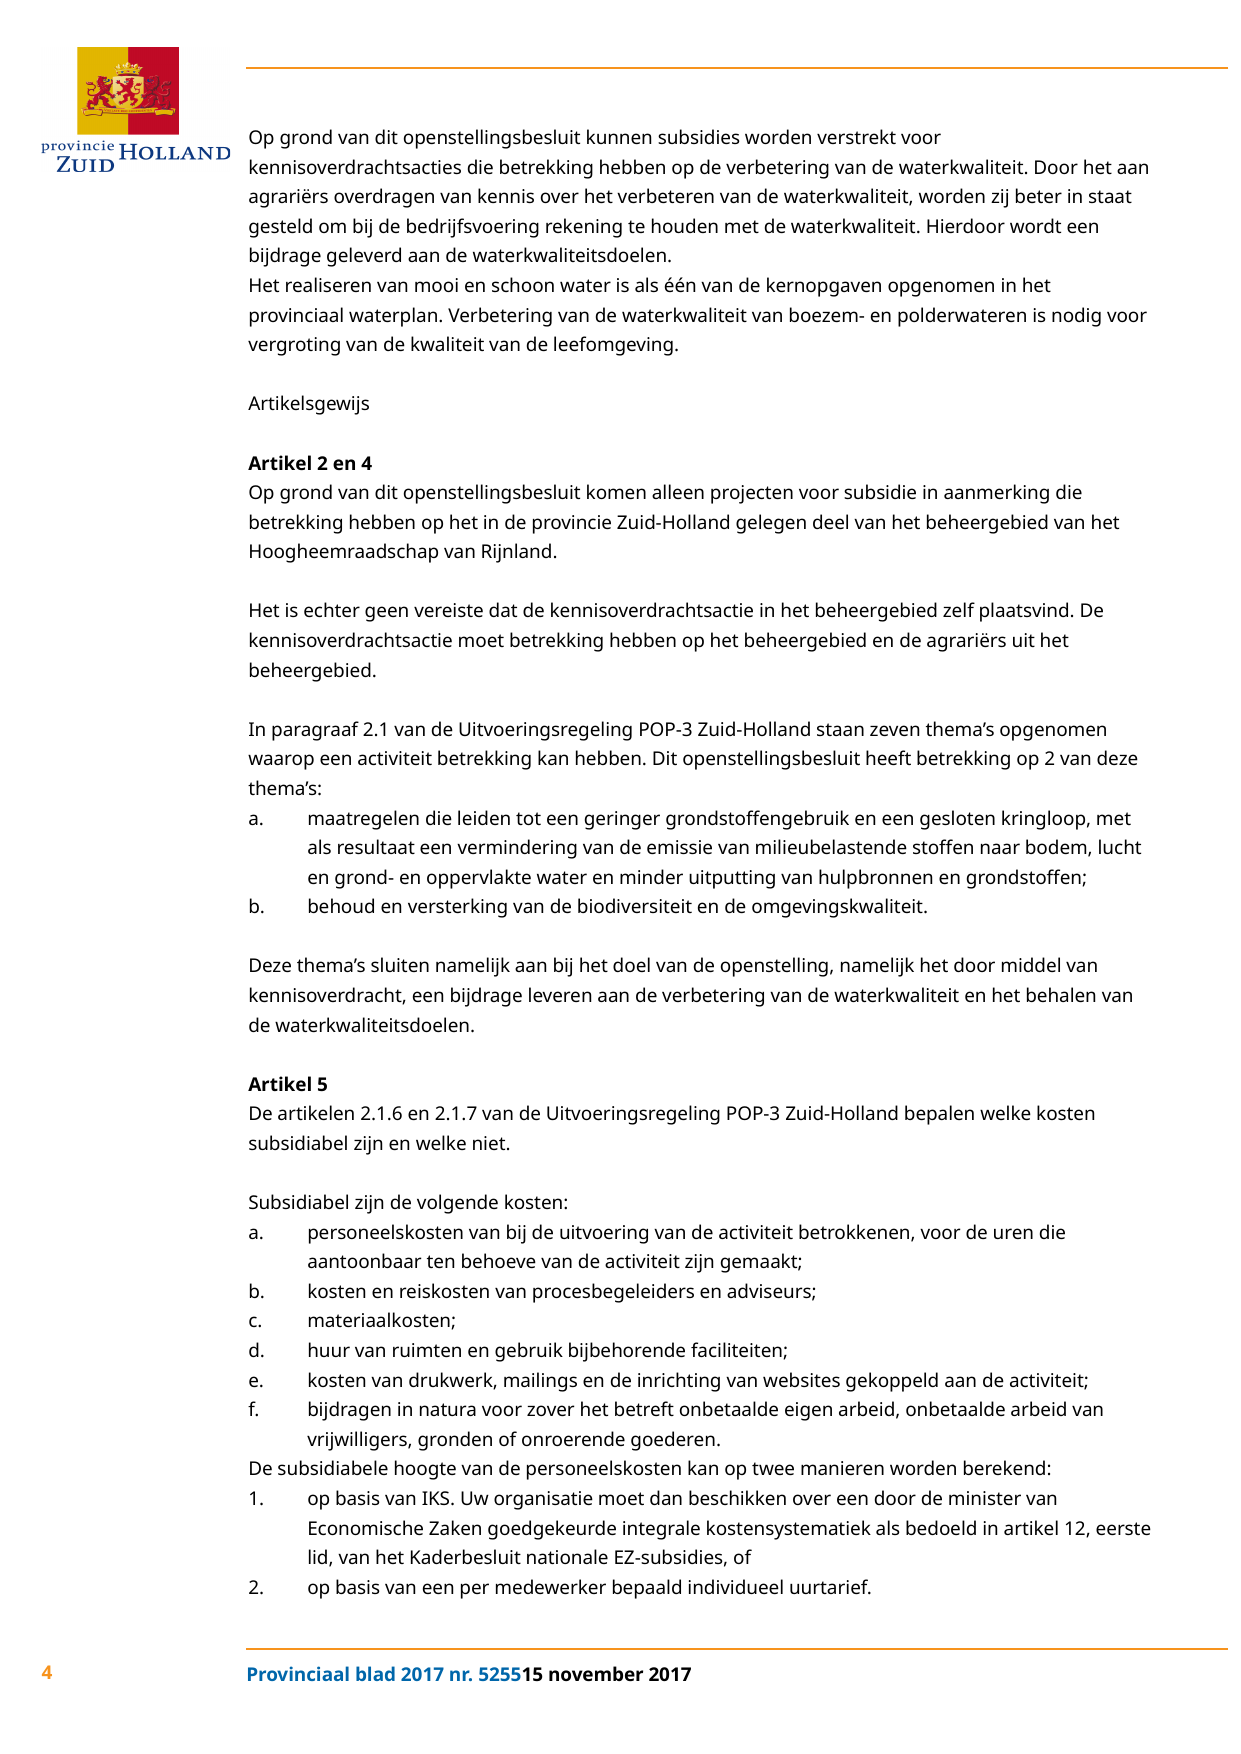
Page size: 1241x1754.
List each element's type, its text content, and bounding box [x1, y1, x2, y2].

list materiaalkosten; [248, 1308, 1152, 1333]
list op basis van IKS. Uw organisatie moet dan beschikken over een door de minister van Economische Zaken goedgekeurde integrale kostensystematiek als bedoeld in artikel 12, eerste lid, van het Kaderbesluit nationale EZ-subsidies, of [248, 1485, 1152, 1570]
text Artikel 5 [248, 1071, 1152, 1097]
text Het realiseren van mooi en schoon water is als één van de kernopgaven opgenomen in het provinciaal waterplan. Verbetering van de waterkwaliteit van boezem- en polderwateren is nodig voor vergroting van de kwaliteit van de leefomgeving. [248, 272, 1152, 357]
list kosten van drukwerk, mailings en de inrichting van websites gekoppeld aan de activiteit; [248, 1367, 1152, 1393]
text In paragraaf 2.1 van de Uitvoeringsregeling POP-3 Zuid-Holland staan zeven thema’s opgenomen waarop een activiteit betrekking kan hebben. Dit openstellingsbesluit heeft betrekking op 2 van deze thema’s: [248, 716, 1152, 801]
text Artikel 2 en 4 [248, 450, 1152, 476]
text De artikelen 2.1.6 en 2.1.7 van de Uitvoeringsregeling POP-3 Zuid-Holland bepalen welke kosten subsidiabel zijn en welke niet. [248, 1101, 1152, 1156]
text Subsidiabel zijn de volgende kosten: [248, 1189, 1152, 1215]
list behoud en versterking van de biodiversiteit en de omgevingskwaliteit. [248, 893, 1152, 919]
list op basis van een per medewerker bepaald individueel uurtarief. [248, 1574, 1152, 1600]
text De subsidiabele hoogte van de personeelskosten kan op twee manieren worden berekend: [248, 1456, 1152, 1481]
text Het is echter geen vereiste dat de kennisoverdrachtsactie in het beheergebied zelf plaatsvind. De kennisoverdrachtsactie moet betrekking hebben op het beheergebied en de agrariërs uit het beheergebied. [248, 598, 1152, 683]
list kosten en reiskosten van procesbegeleiders en adviseurs; [248, 1278, 1152, 1304]
list bijdragen in natura voor zover het betreft onbetaalde eigen arbeid, onbetaalde arbeid van vrijwilligers, gronden of onroerende goederen. [248, 1396, 1152, 1452]
list maatregelen die leiden tot een geringer grondstoffengebruik en een gesloten kringloop, met als resultaat een vermindering van de emissie van milieubelastende stoffen naar bodem, lucht en grond- en oppervlakte water en minder uitputting van hulpbronnen en grondstoffen; [248, 805, 1152, 890]
list personeelskosten van bij de uitvoering van de activiteit betrokkenen, voor de uren die aantoonbaar ten behoeve van de activiteit zijn gemaakt; [248, 1219, 1152, 1274]
text Op grond van dit openstellingsbesluit kunnen subsidies worden verstrekt voor kennisoverdrachtsacties die betrekking hebben op de verbetering van de waterkwaliteit. Door het aan agrariërs overdragen van kennis over het verbeteren van de waterkwaliteit, worden zij beter in staat gesteld om bij de bedrijfsvoering rekening te houden met de waterkwaliteit. Hierdoor wordt een bijdrage geleverd aan de waterkwaliteitsdoelen. [248, 124, 1152, 268]
picture [41, 47, 231, 172]
text Artikelsgewijs [248, 391, 1152, 416]
text Deze thema’s sluiten namelijk aan bij het doel van de openstelling, namelijk het door middel van kennisoverdracht, een bijdrage leveren aan de verbetering van de waterkwaliteit en het behalen van de waterkwaliteitsdoelen. [248, 953, 1152, 1038]
list huur van ruimten en gebruik bijbehorende faciliteiten; [248, 1337, 1152, 1363]
text Op grond van dit openstellingsbesluit komen alleen projecten voor subsidie in aanmerking die betrekking hebben op het in de provincie Zuid-Holland gelegen deel van het beheergebied van het Hoogheemraadschap van Rijnland. [248, 479, 1152, 564]
